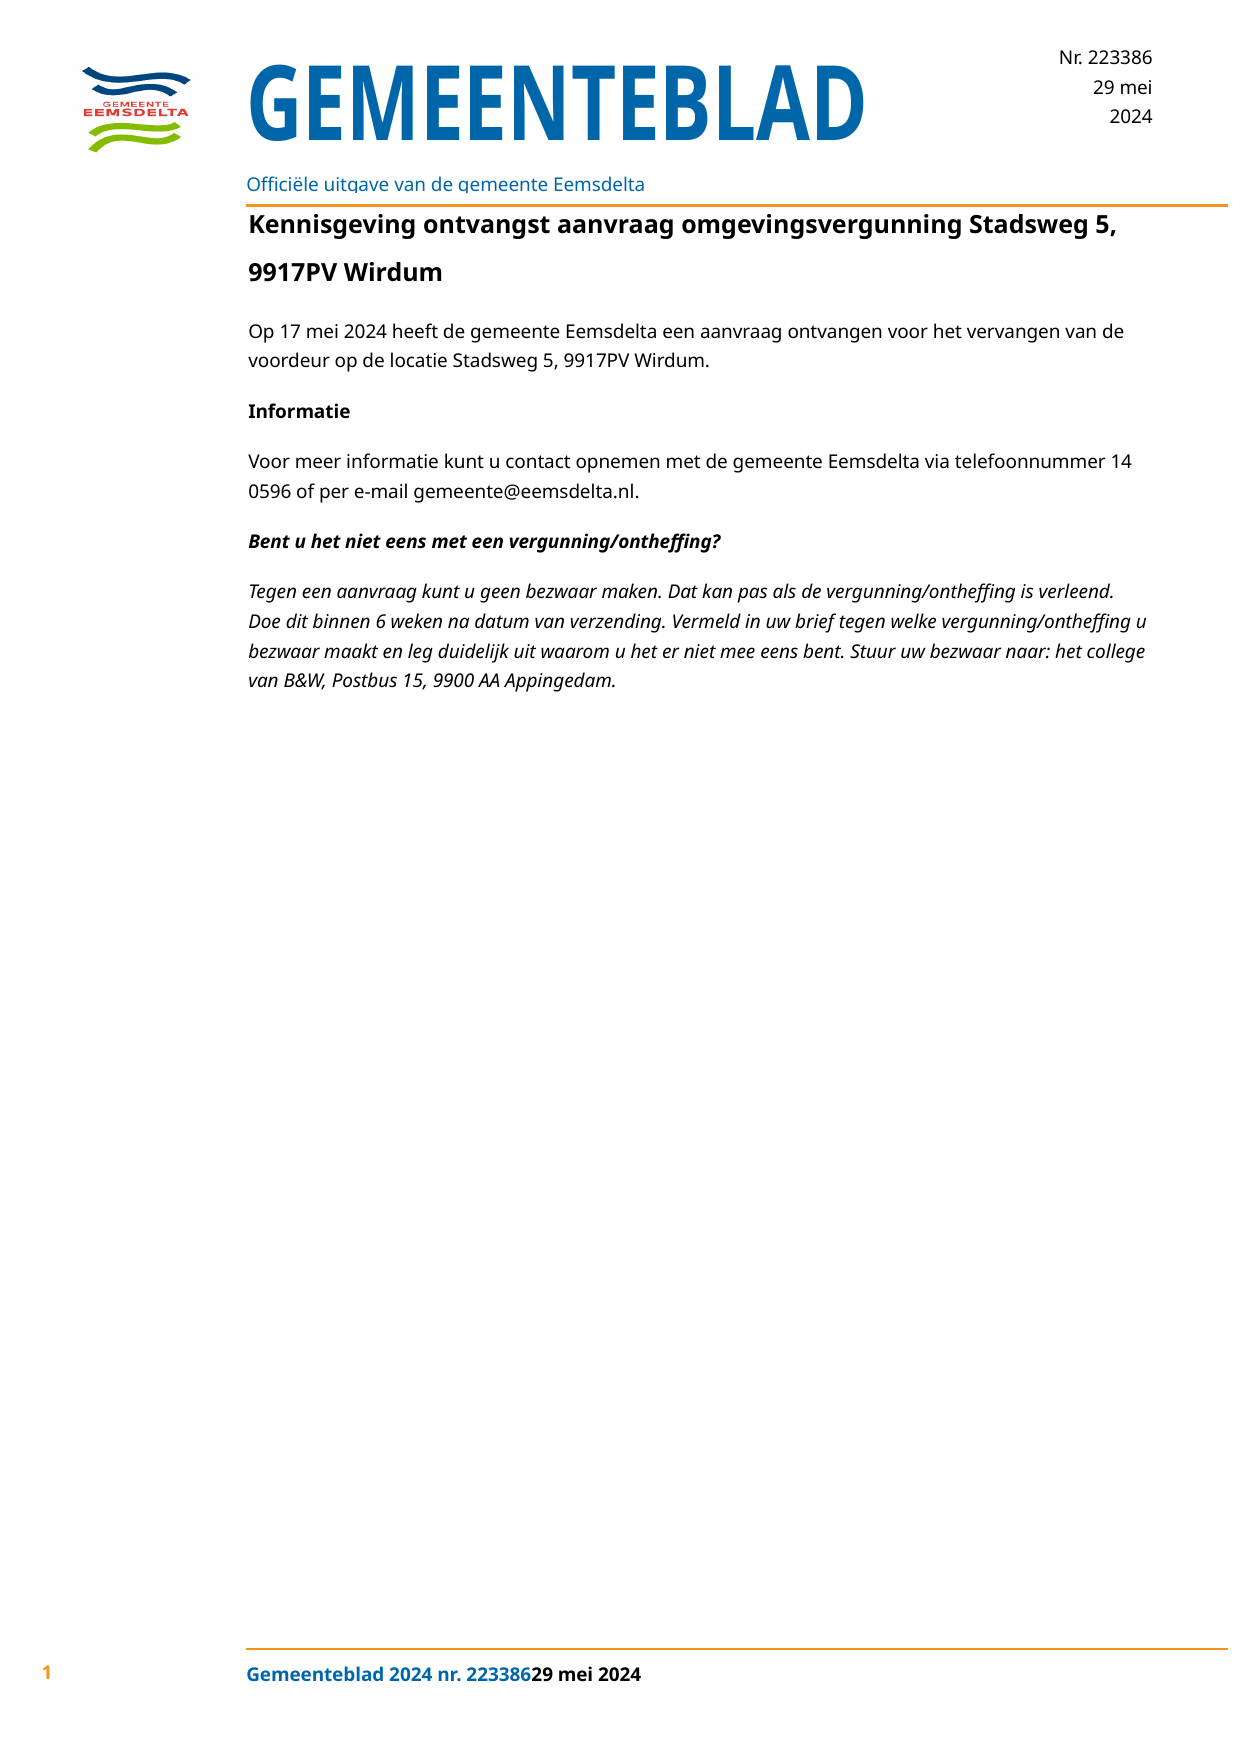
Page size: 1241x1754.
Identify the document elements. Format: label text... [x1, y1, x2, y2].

text Tegen een aanvraag kunt u geen bezwaar maken. Dat kan pas als de vergunning/ontheffing is verleend. Doe dit binnen 6 weken na datum van verzending. Vermeld in uw brief tegen welke vergunning/ontheffing u bezwaar maakt en leg duidelijk uit waarom u het er niet mee eens bent. Stuur uw bezwaar naar: het college van B&W, Postbus 15, 9900 AA Appingedam. [248, 579, 1152, 693]
text Bent u het niet eens met een vergunning/ontheffing? [248, 528, 1152, 554]
text Op 17 mei 2024 heeft de gemeente Eemsdelta een aanvraag ontvangen voor het vervangen van de voordeur op de locatie Stadsweg 5, 9917PV Wirdum. [248, 318, 1152, 373]
text Kennisgeving ontvangst aanvraag omgevingsvergunning Stadsweg 5, 9917PV Wirdum [248, 207, 1152, 288]
picture [41, 47, 231, 172]
text Informatie [248, 398, 1152, 424]
text Voor meer informatie kunt u contact opnemen met de gemeente Eemsdelta via telefoonnummer 14 0596 of per e-mail gemeente@eemsdelta.nl. [248, 448, 1152, 504]
